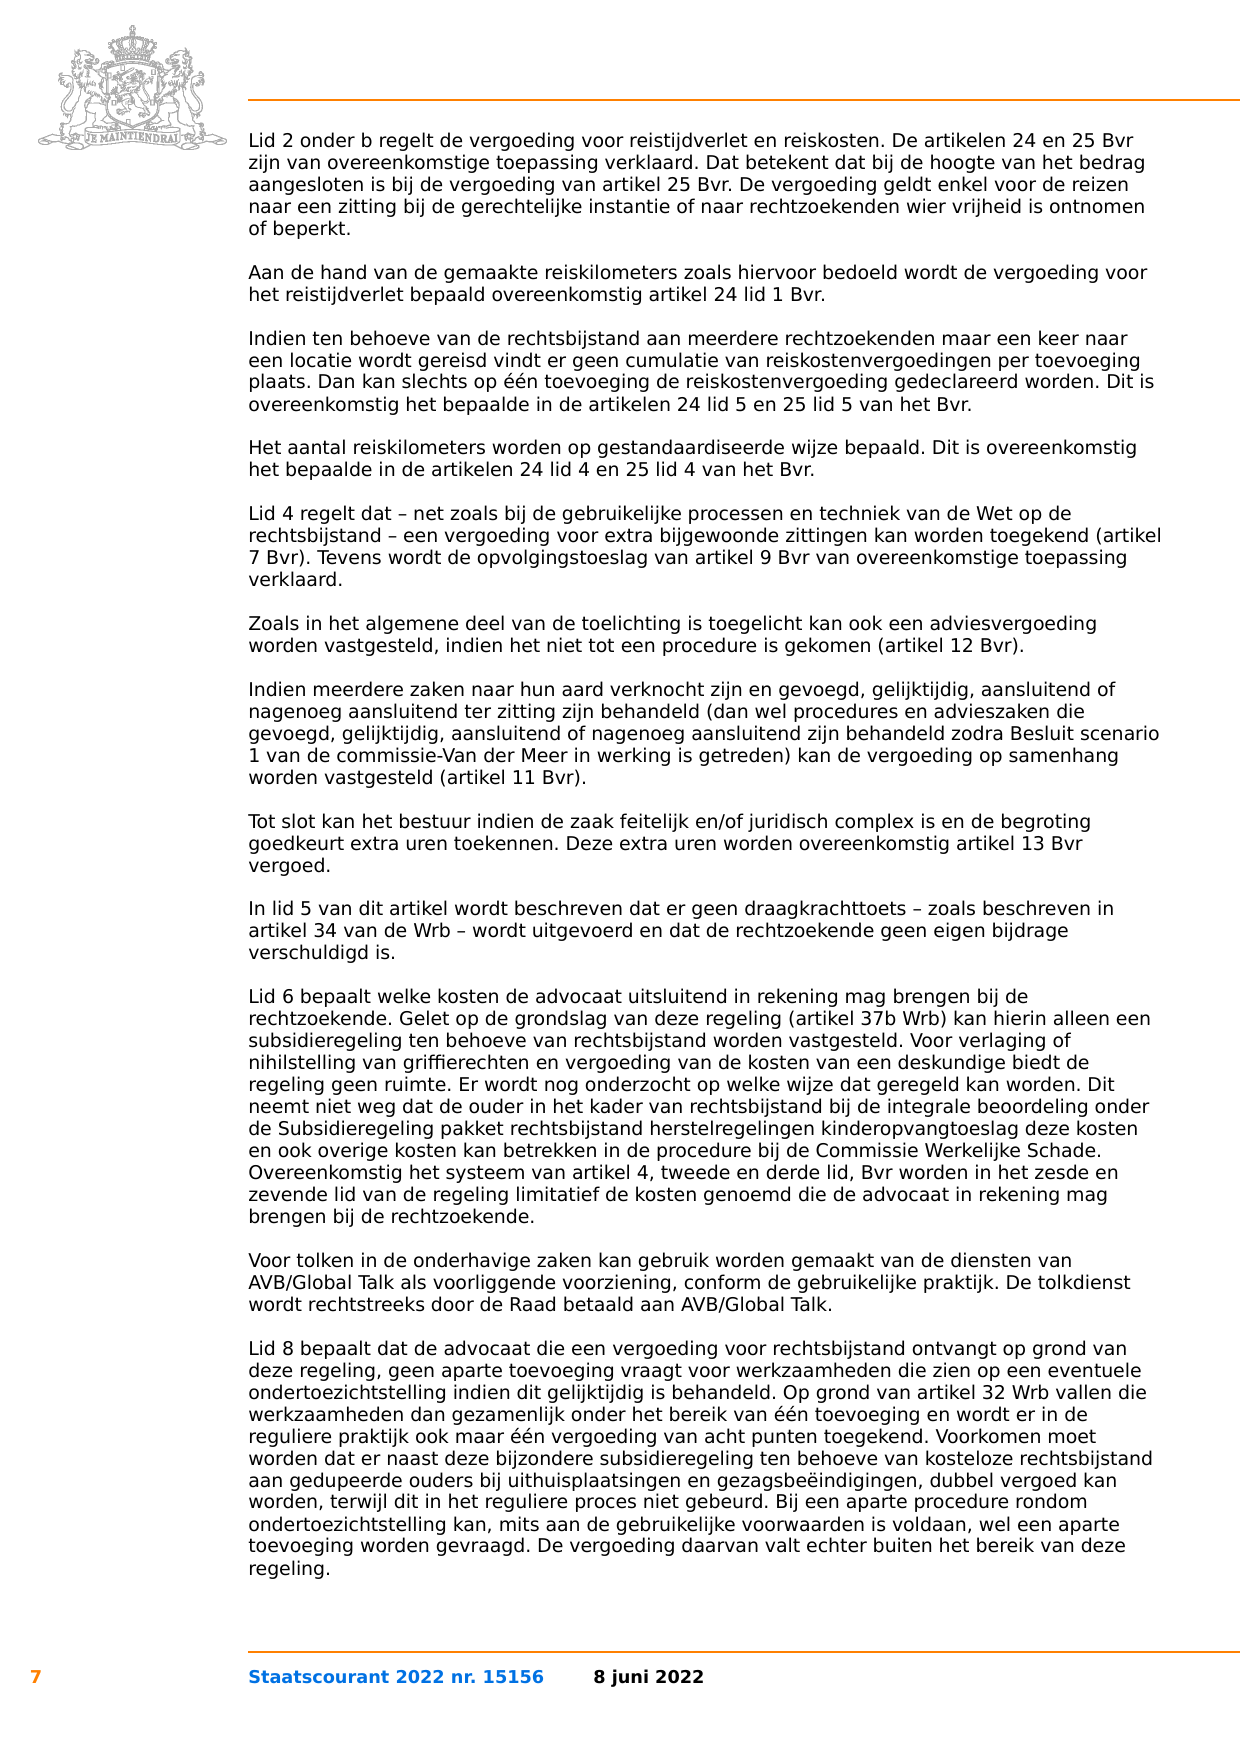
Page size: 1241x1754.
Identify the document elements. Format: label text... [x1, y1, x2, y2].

text In lid 5 van dit artikel wordt beschreven dat er geen draagkrachttoets – zoals beschreven in artikel 34 van de Wrb – wordt uitgevoerd en dat de rechtzoekende geen eigen bijdrage verschuldigd is. [248, 898, 1163, 964]
text Indien ten behoeve van de rechtsbijstand aan meerdere rechtzoekenden maar een keer naar een locatie wordt gereisd vindt er geen cumulatie van reiskostenvergoedingen per toevoeging plaats. Dan kan slechts op één toevoeging de reiskostenvergoeding gedeclareerd worden. Dit is overeenkomstig het bepaalde in de artikelen 24 lid 5 en 25 lid 5 van het Bvr. [248, 327, 1163, 415]
text Lid 4 regelt dat – net zoals bij de gebruikelijke processen en techniek van de Wet op de rechtsbijstand – een vergoeding voor extra bijgewoonde zittingen kan worden toegekend (artikel 7 Bvr). Tevens wordt de opvolgingstoeslag van artikel 9 Bvr van overeenkomstige toepassing verklaard. [248, 503, 1163, 591]
text Lid 2 onder b regelt de vergoeding voor reistijdverlet en reiskosten. De artikelen 24 en 25 Bvr zijn van overeenkomstige toepassing verklaard. Dat betekent dat bij de hoogte van het bedrag aangesloten is bij de vergoeding van artikel 25 Bvr. De vergoeding geldt enkel voor de reizen naar een zitting bij de gerechtelijke instantie of naar rechtzoekenden wier vrijheid is ontnomen of beperkt. [248, 130, 1163, 240]
picture [38, 25, 227, 150]
text Zoals in het algemene deel van de toelichting is toegelicht kan ook een adviesvergoeding worden vastgesteld, indien het niet tot een procedure is gekomen (artikel 12 Bvr). [248, 613, 1163, 657]
text Lid 6 bepaalt welke kosten de advocaat uitsluitend in rekening mag brengen bij de rechtzoekende. Gelet op de grondslag van deze regeling (artikel 37b Wrb) kan hierin alleen een subsidieregeling ten behoeve van rechtsbijstand worden vastgesteld. Voor verlaging of nihilstelling van griffierechten en vergoeding van de kosten van een deskundige biedt de regeling geen ruimte. Er wordt nog onderzocht op welke wijze dat geregeld kan worden. Dit neemt niet weg dat de ouder in het kader van rechtsbijstand bij de integrale beoordeling onder de Subsidieregeling pakket rechtsbijstand herstelregelingen kinderopvangtoeslag deze kosten en ook overige kosten kan betrekken in de procedure bij de Commissie Werkelijke Schade. Overeenkomstig het systeem van artikel 4, tweede en derde lid, Bvr worden in het zesde en zevende lid van de regeling limitatief de kosten genoemd die de advocaat in rekening mag brengen bij de rechtzoekende. [248, 986, 1163, 1228]
text Tot slot kan het bestuur indien de zaak feitelijk en/of juridisch complex is en de begroting goedkeurt extra uren toekennen. Deze extra uren worden overeenkomstig artikel 13 Bvr vergoed. [248, 811, 1163, 876]
text Aan de hand van de gemaakte reiskilometers zoals hiervoor bedoeld wordt de vergoeding voor het reistijdverlet bepaald overeenkomstig artikel 24 lid 1 Bvr. [248, 262, 1163, 306]
text Lid 8 bepaalt dat de advocaat die een vergoeding voor rechtsbijstand ontvangt op grond van deze regeling, geen aparte toevoeging vraagt voor werkzaamheden die zien op een eventuele ondertoezichtstelling indien dit gelijktijdig is behandeld. Op grond van artikel 32 Wrb vallen die werkzaamheden dan gezamenlijk onder het bereik van één toevoeging en wordt er in de reguliere praktijk ook maar één vergoeding van acht punten toegekend. Voorkomen moet worden dat er naast deze bijzondere subsidieregeling ten behoeve van kosteloze rechtsbijstand aan gedupeerde ouders bij uithuisplaatsingen en gezagsbeëindigingen, dubbel vergoed kan worden, terwijl dit in het reguliere proces niet gebeurd. Bij een aparte procedure rondom ondertoezichtstelling kan, mits aan de gebruikelijke voorwaarden is voldaan, wel een aparte toevoeging worden gevraagd. De vergoeding daarvan valt echter buiten het bereik van deze regeling. [248, 1338, 1163, 1579]
text Voor tolken in de onderhavige zaken kan gebruik worden gemaakt van de diensten van AVB/Global Talk als voorliggende voorziening, conform de gebruikelijke praktijk. De tolkdienst wordt rechtstreeks door de Raad betaald aan AVB/Global Talk. [248, 1250, 1163, 1316]
text Indien meerdere zaken naar hun aard verknocht zijn en gevoegd, gelijktijdig, aansluitend of nagenoeg aansluitend ter zitting zijn behandeld (dan wel procedures en advieszaken die gevoegd, gelijktijdig, aansluitend of nagenoeg aansluitend zijn behandeld zodra Besluit scenario 1 van de commissie-Van der Meer in werking is getreden) kan de vergoeding op samenhang worden vastgesteld (artikel 11 Bvr). [248, 679, 1163, 789]
text Het aantal reiskilometers worden op gestandaardiseerde wijze bepaald. Dit is overeenkomstig het bepaalde in de artikelen 24 lid 4 en 25 lid 4 van het Bvr. [248, 437, 1163, 481]
